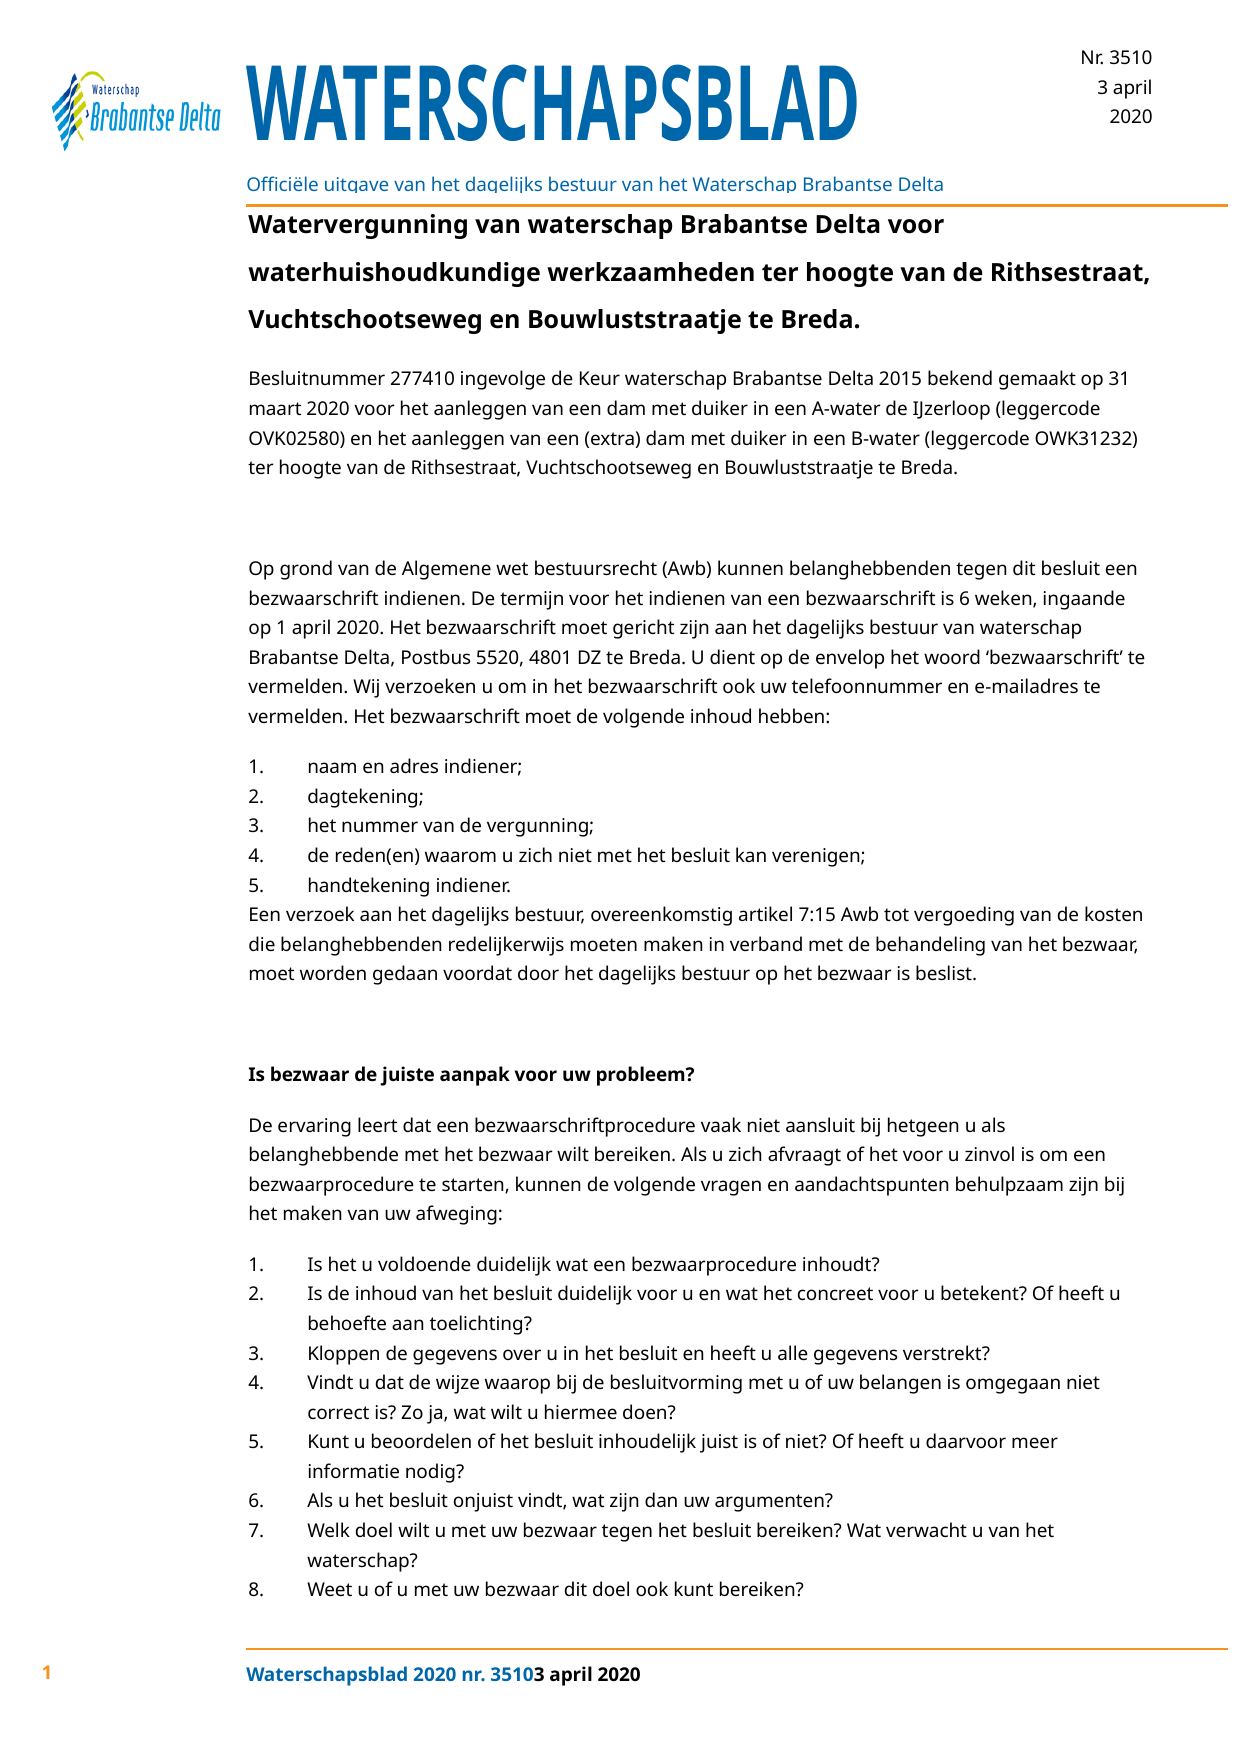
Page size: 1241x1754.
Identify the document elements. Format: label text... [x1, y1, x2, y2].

text De ervaring leert dat een bezwaarschriftprocedure vaak niet aansluit bij hetgeen u als belanghebbende met het bezwaar wilt bereiken. Als u zich afvraagt of het voor u zinvol is om een bezwaarprocedure te starten, kunnen de volgende vragen en aandachtspunten behulpzaam zijn bij het maken van uw afweging: [248, 1112, 1152, 1226]
list handtekening indiener. [248, 872, 1152, 897]
list Vindt u dat de wijze waarop bij de besluitvorming met u of uw belangen is omgegaan niet correct is? Zo ja, wat wilt u hiermee doen? [248, 1369, 1152, 1424]
text Is bezwaar de juiste aanpak voor uw probleem? [248, 1061, 1152, 1087]
text Besluitnummer 277410 ingevolge de Keur waterschap Brabantse Delta 2015 bekend gemaakt op 31 maart 2020 voor het aanleggen van een dam met duiker in een A-water de IJzerloop (leggercode OVK02580) en het aanleggen van een (extra) dam met duiker in een B-water (leggercode OWK31232) ter hoogte van de Rithsestraat, Vuchtschootseweg en Bouwluststraatje te Breda. [248, 366, 1152, 480]
list Weet u of u met uw bezwaar dit doel ook kunt bereiken? [248, 1576, 1152, 1602]
text Een verzoek aan het dagelijks bestuur, overeenkomstig artikel 7:15 Awb tot vergoeding van de kosten die belanghebbenden redelijkerwijs moeten maken in verband met de behandeling van het bezwaar, moet worden gedaan voordat door het dagelijks bestuur op het bezwaar is beslist. [248, 901, 1152, 986]
picture [41, 47, 231, 172]
text Watervergunning van waterschap Brabantse Delta voor waterhuishoudkundige werkzaamheden ter hoogte van de Rithsestraat, Vuchtschootseweg en Bouwluststraatje te Breda. [248, 207, 1152, 336]
list de reden(en) waarom u zich niet met het besluit kan verenigen; [248, 842, 1152, 868]
list Welk doel wilt u met uw bezwaar tegen het besluit bereiken? Wat verwacht u van het waterschap? [248, 1517, 1152, 1572]
list dagtekening; [248, 783, 1152, 809]
list naam en adres indiener; [248, 753, 1152, 779]
list het nummer van de vergunning; [248, 813, 1152, 838]
text Op grond van de Algemene wet bestuursrecht (Awb) kunnen belanghebbenden tegen dit besluit een bezwaarschrift indienen. De termijn voor het indienen van een bezwaarschrift is 6 weken, ingaande op 1 april 2020. Het bezwaarschrift moet gericht zijn aan het dagelijks bestuur van waterschap Brabantse Delta, Postbus 5520, 4801 DZ te Breda. U dient op de envelop het woord ‘bezwaarschrift’ te vermelden. Wij verzoeken u om in het bezwaarschrift ook uw telefoonnummer en e‑mailadres te vermelden. Het bezwaarschrift moet de volgende inhoud hebben: [248, 555, 1152, 729]
list Kunt u beoordelen of het besluit inhoudelijk juist is of niet? Of heeft u daarvoor meer informatie nodig? [248, 1428, 1152, 1484]
list Kloppen de gegevens over u in het besluit en heeft u alle gegevens verstrekt? [248, 1340, 1152, 1365]
list Is het u voldoende duidelijk wat een bezwaarprocedure inhoudt? [248, 1251, 1152, 1277]
list Is de inhoud van het besluit duidelijk voor u en wat het concreet voor u betekent? Of heeft u behoefte aan toelichting? [248, 1281, 1152, 1336]
list Als u het besluit onjuist vindt, wat zijn dan uw argumenten? [248, 1488, 1152, 1513]
